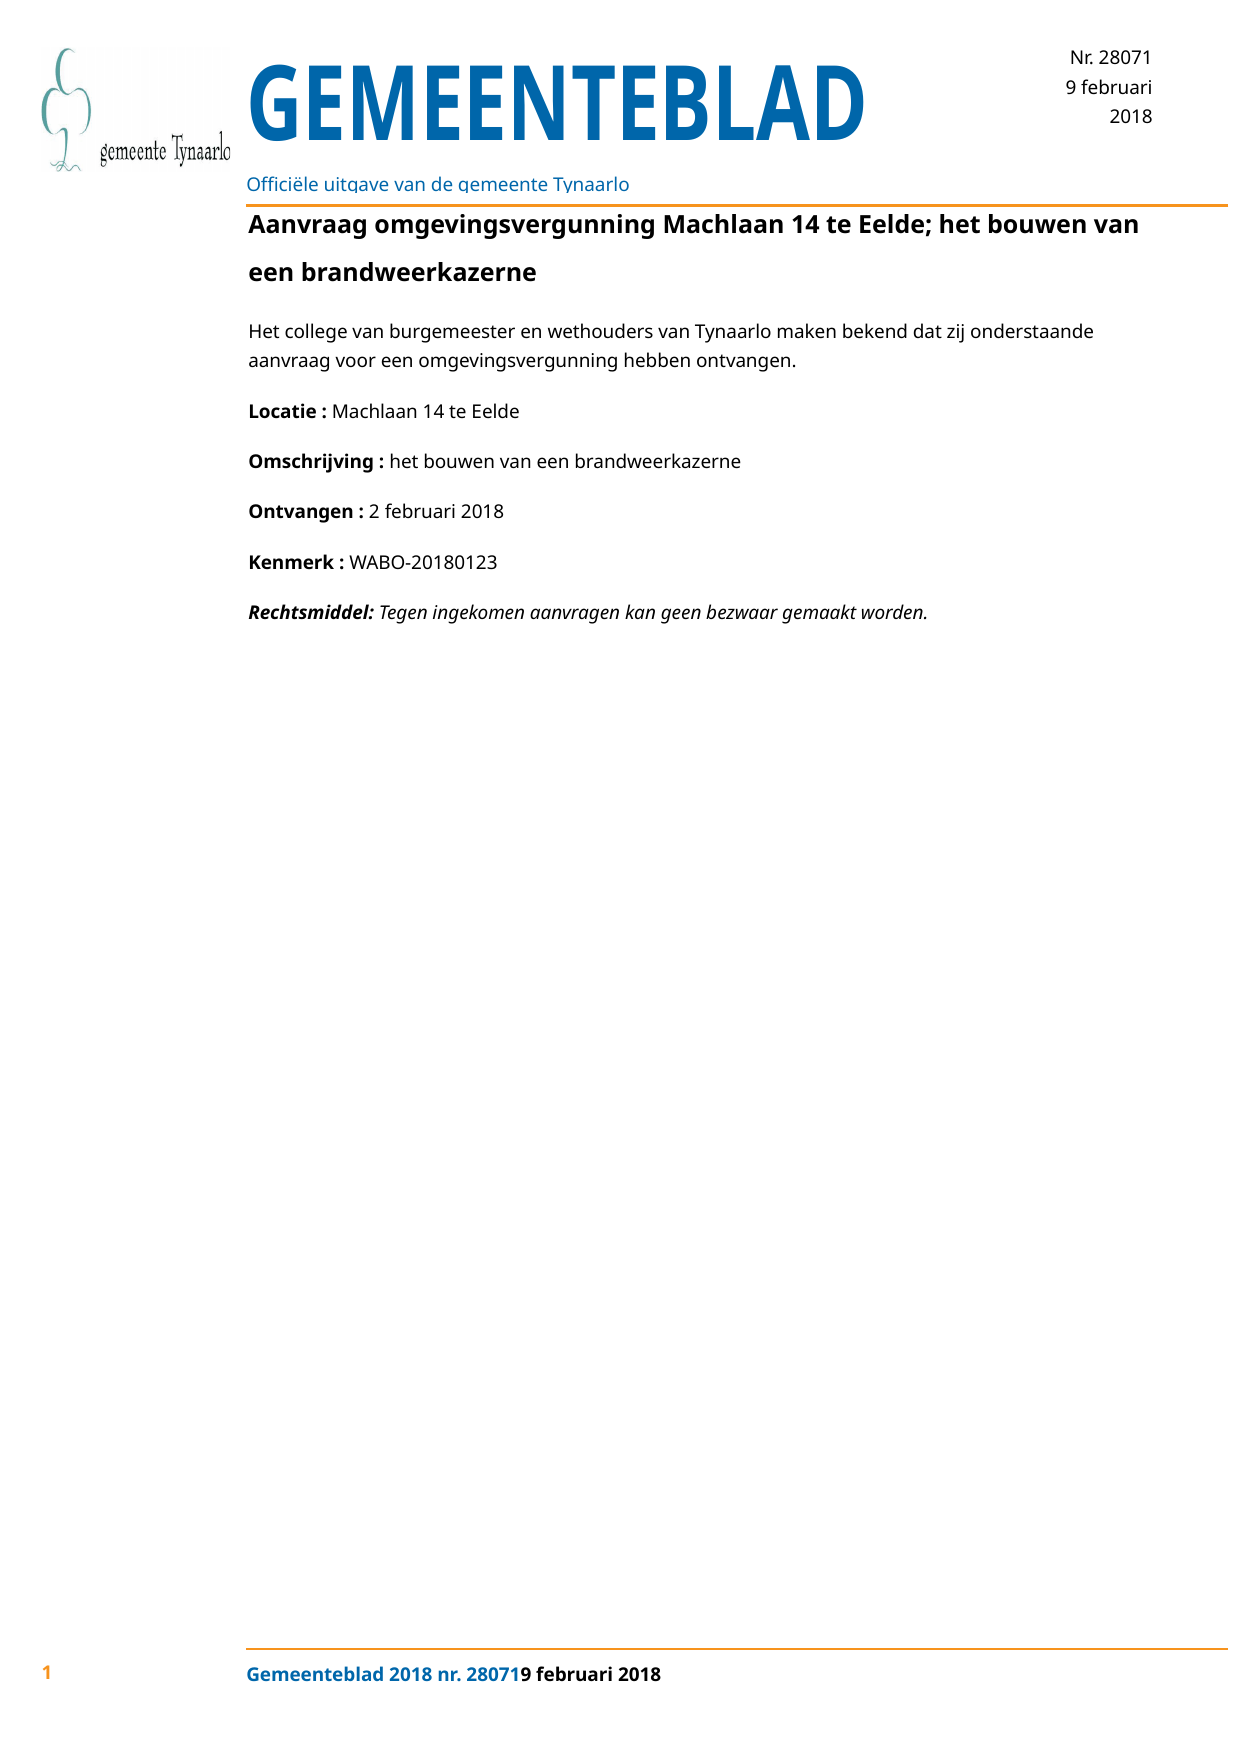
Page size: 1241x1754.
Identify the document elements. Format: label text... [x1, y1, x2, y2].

text Aanvraag omgevingsvergunning Machlaan 14 te Eelde; het bouwen van een brandweerkazerne [248, 207, 1152, 288]
text Het college van burgemeester en wethouders van Tynaarlo maken bekend dat zij onderstaande aanvraag voor een omgevingsvergunning hebben ontvangen. [248, 318, 1152, 373]
text Omschrijving : het bouwen van een brandweerkazerne [248, 448, 1152, 474]
text Ontvangen : 2 februari 2018 [248, 499, 1152, 524]
picture [41, 47, 231, 172]
text Kenmerk : WABO-20180123 [248, 549, 1152, 575]
text Locatie : Machlaan 14 te Eelde [248, 398, 1152, 424]
text Rechtsmiddel: Tegen ingekomen aanvragen kan geen bezwaar gemaakt worden. [248, 599, 1152, 625]
